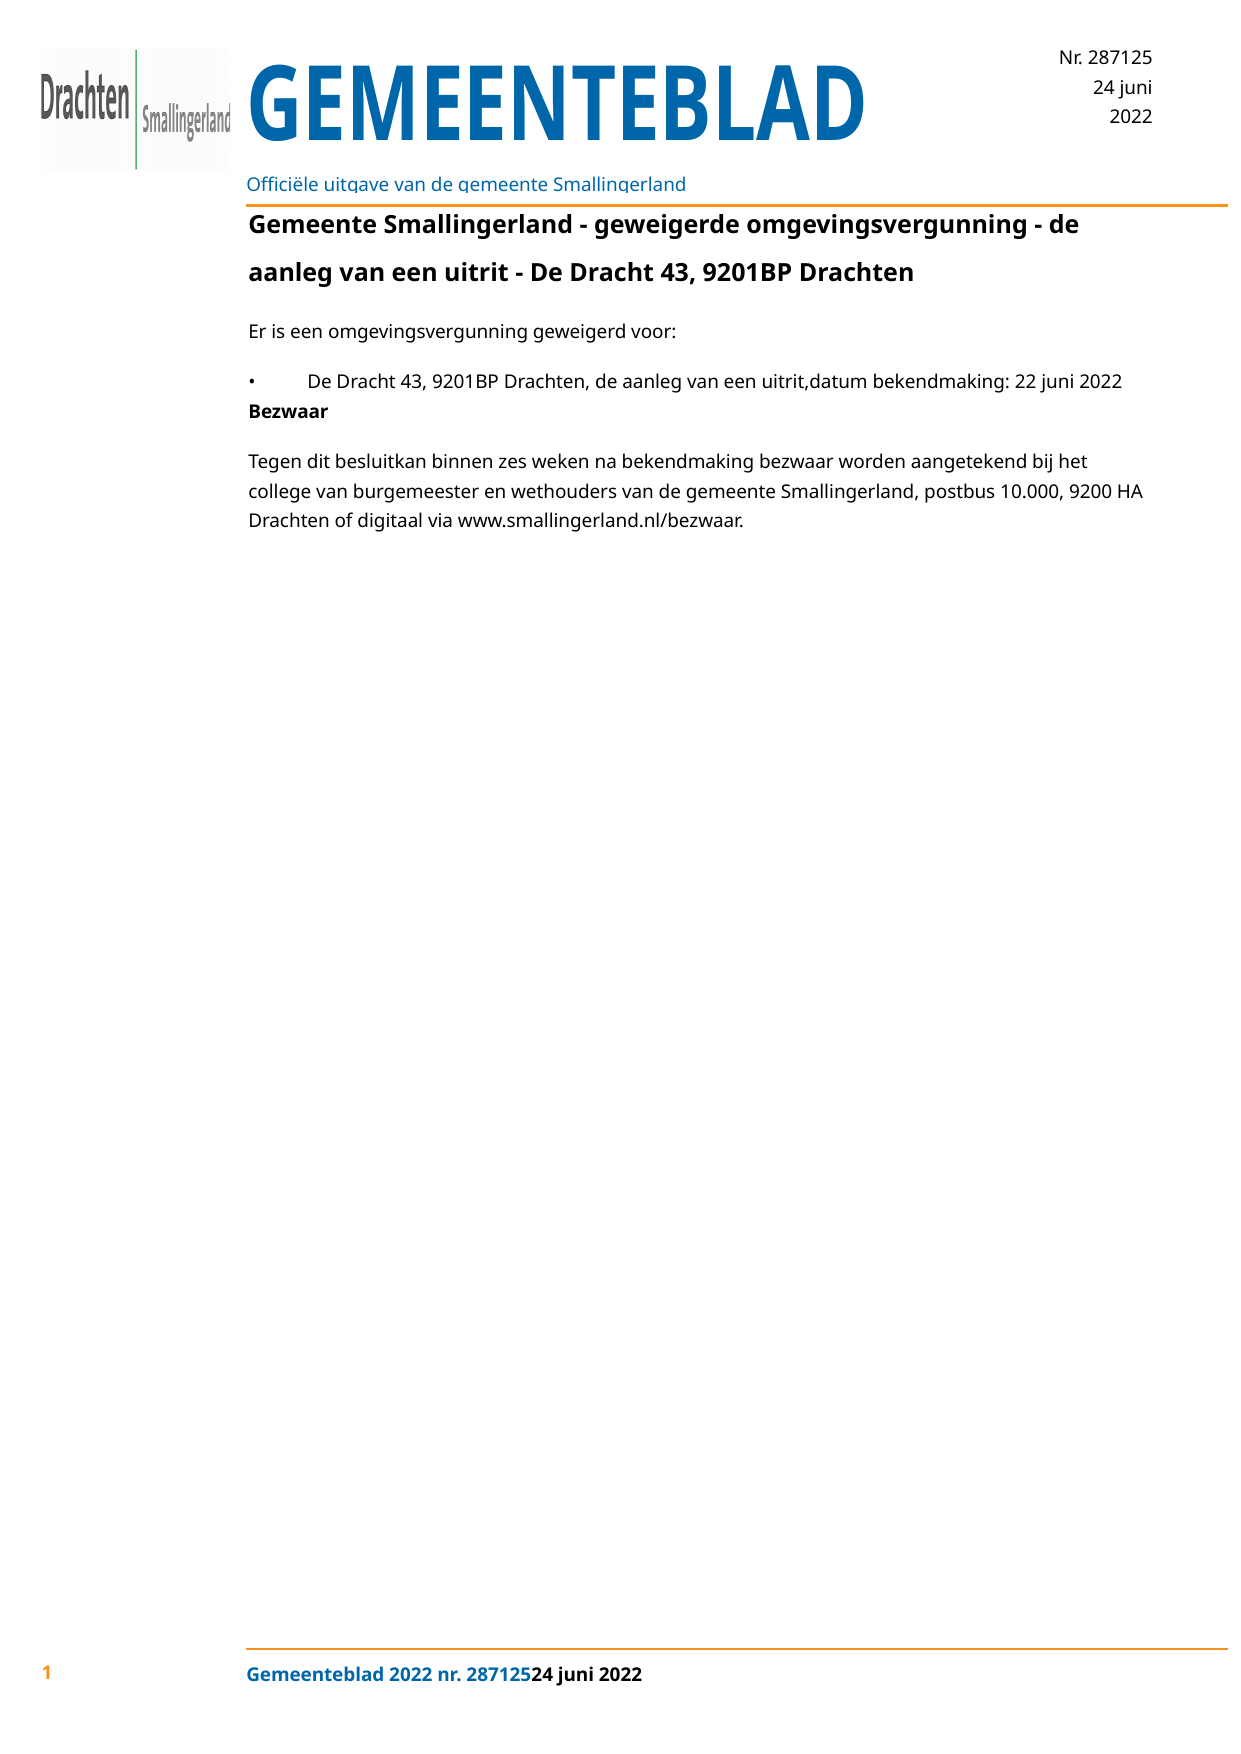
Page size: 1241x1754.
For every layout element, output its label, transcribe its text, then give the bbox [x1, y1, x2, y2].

text Gemeente Smallingerland - geweigerde omgevingsvergunning - de aanleg van een uitrit - De Dracht 43, 9201BP Drachten [248, 207, 1152, 288]
picture [41, 47, 231, 172]
list De Dracht 43, 9201BP Drachten, de aanleg van een uitrit,datum bekendmaking: 22 juni 2022 [248, 368, 1152, 394]
text Tegen dit besluitkan binnen zes weken na bekendmaking bezwaar worden aangetekend bij het college van burgemeester en wethouders van de gemeente Smallingerland, postbus 10.000, 9200 HA Drachten of digitaal via www.smallingerland.nl/bezwaar. [248, 448, 1152, 533]
text Bezwaar [248, 398, 1152, 424]
text Er is een omgevingsvergunning geweigerd voor: [248, 318, 1152, 344]
